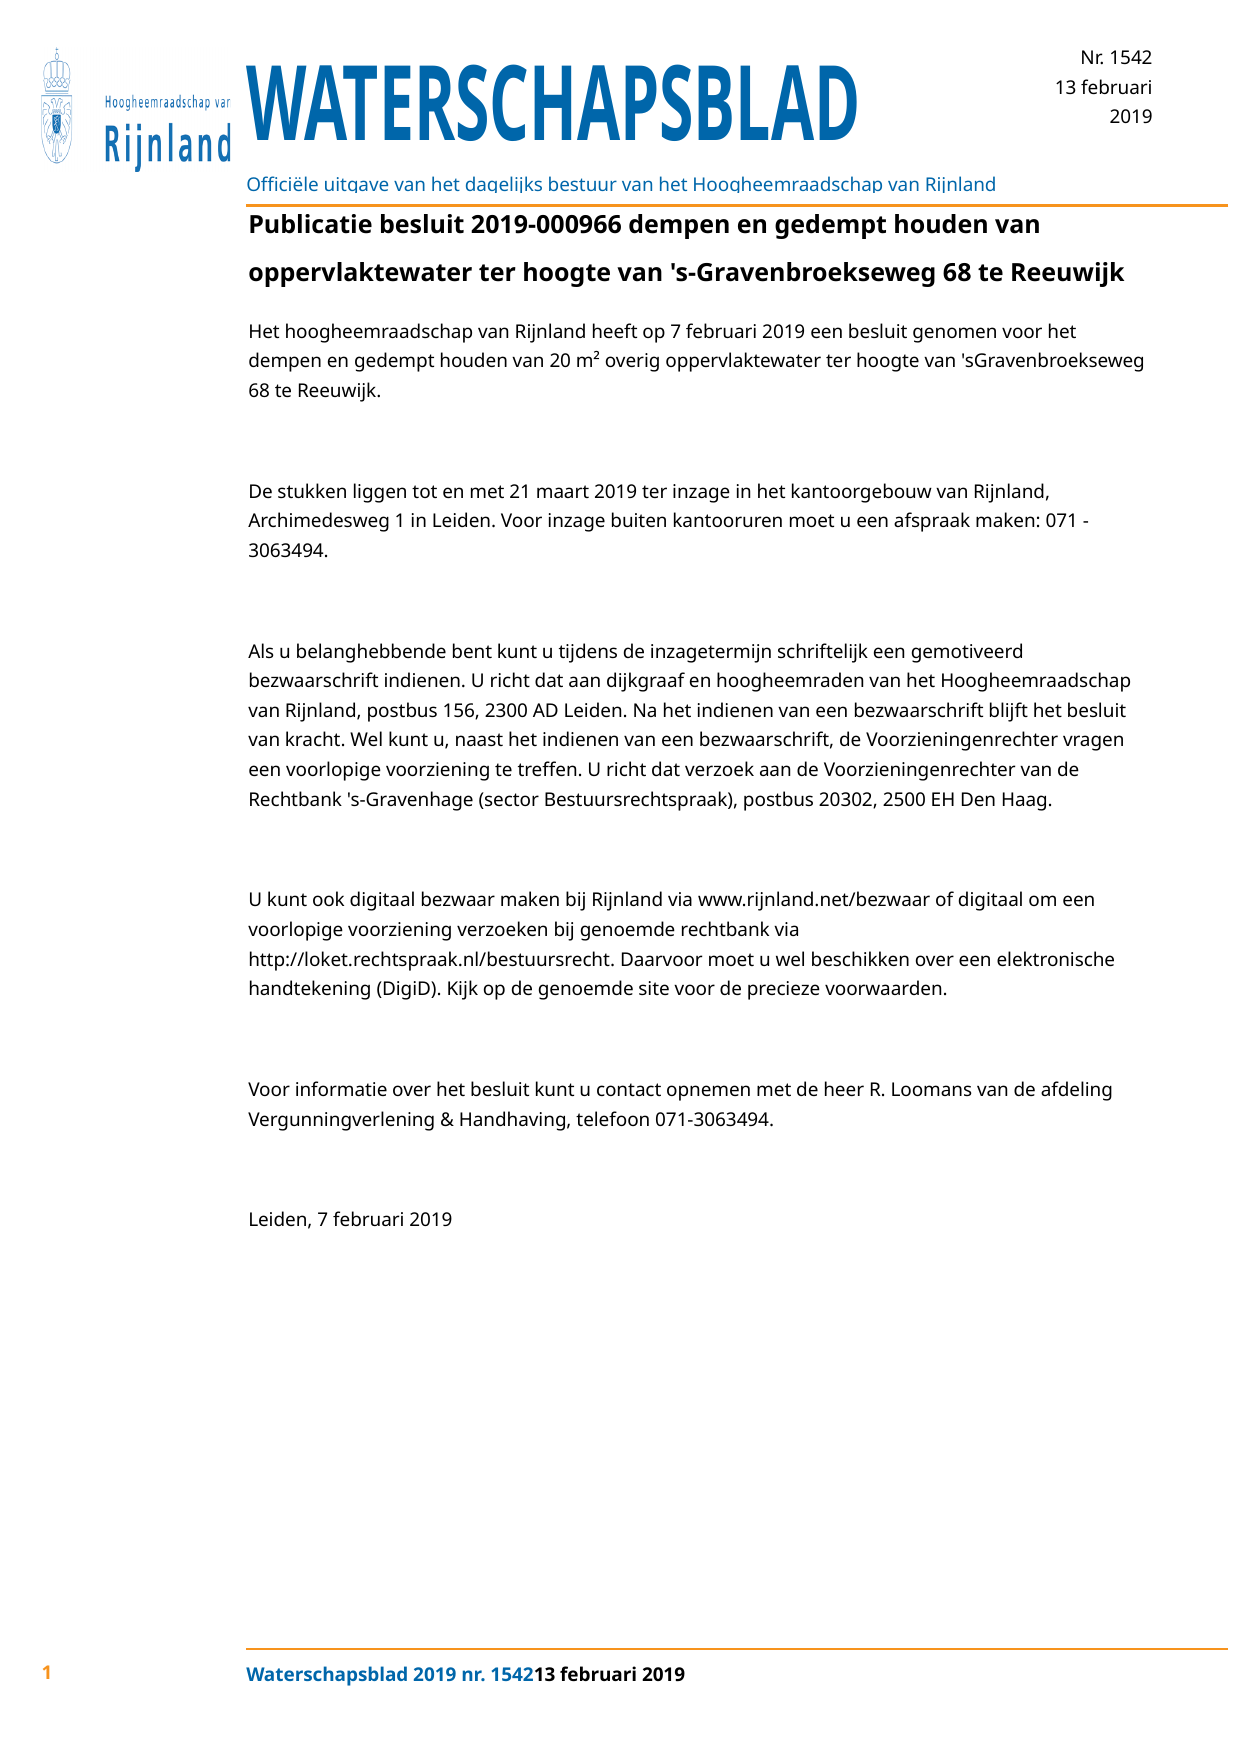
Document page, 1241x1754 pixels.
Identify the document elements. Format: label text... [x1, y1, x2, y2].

text Het hoogheemraadschap van Rijnland heeft op 7 februari 2019 een besluit genomen voor het dempen en gedempt houden van 20 m² overig oppervlaktewater ter hoogte van 'sGravenbroekseweg 68 te Reeuwijk. [248, 318, 1152, 403]
text Als u belanghebbende bent kunt u tijdens de inzagetermijn schriftelijk een gemotiveerd bezwaarschrift indienen. U richt dat aan dijkgraaf en hoogheemraden van het Hoogheemraadschap van Rijnland, postbus 156, 2300 AD Leiden. Na het indienen van een bezwaarschrift blijft het besluit van kracht. Wel kunt u, naast het indienen van een bezwaarschrift, de Voorzieningenrechter vragen een voorlopige voorziening te treffen. U richt dat verzoek aan de Voorzieningenrechter van de Rechtbank 's-Gravenhage (sector Bestuursrechtspraak), postbus 20302, 2500 EH Den Haag. [248, 638, 1152, 812]
text U kunt ook digitaal bezwaar maken bij Rijnland via www.rijnland.net/bezwaar of digitaal om een voorlopige voorziening verzoeken bij genoemde rechtbank via http://loket.rechtspraak.nl/bestuursrecht. Daarvoor moet u wel beschikken over een elektronische handtekening (DigiD). Kijk op de genoemde site voor de precieze voorwaarden. [248, 887, 1152, 1001]
text Leiden, 7 februari 2019 [248, 1207, 1152, 1232]
text Publicatie besluit 2019-000966 dempen en gedempt houden van oppervlaktewater ter hoogte van 's-Gravenbroekseweg 68 te Reeuwijk [248, 207, 1152, 288]
picture [41, 47, 231, 172]
text Voor informatie over het besluit kunt u contact opnemen met de heer R. Loomans van de afdeling Vergunningverlening & Handhaving, telefoon 071-3063494. [248, 1076, 1152, 1132]
text De stukken liggen tot en met 21 maart 2019 ter inzage in het kantoorgebouw van Rijnland, Archimedesweg 1 in Leiden. Voor inzage buiten kantooruren moet u een afspraak maken: 071 - 3063494. [248, 478, 1152, 563]
